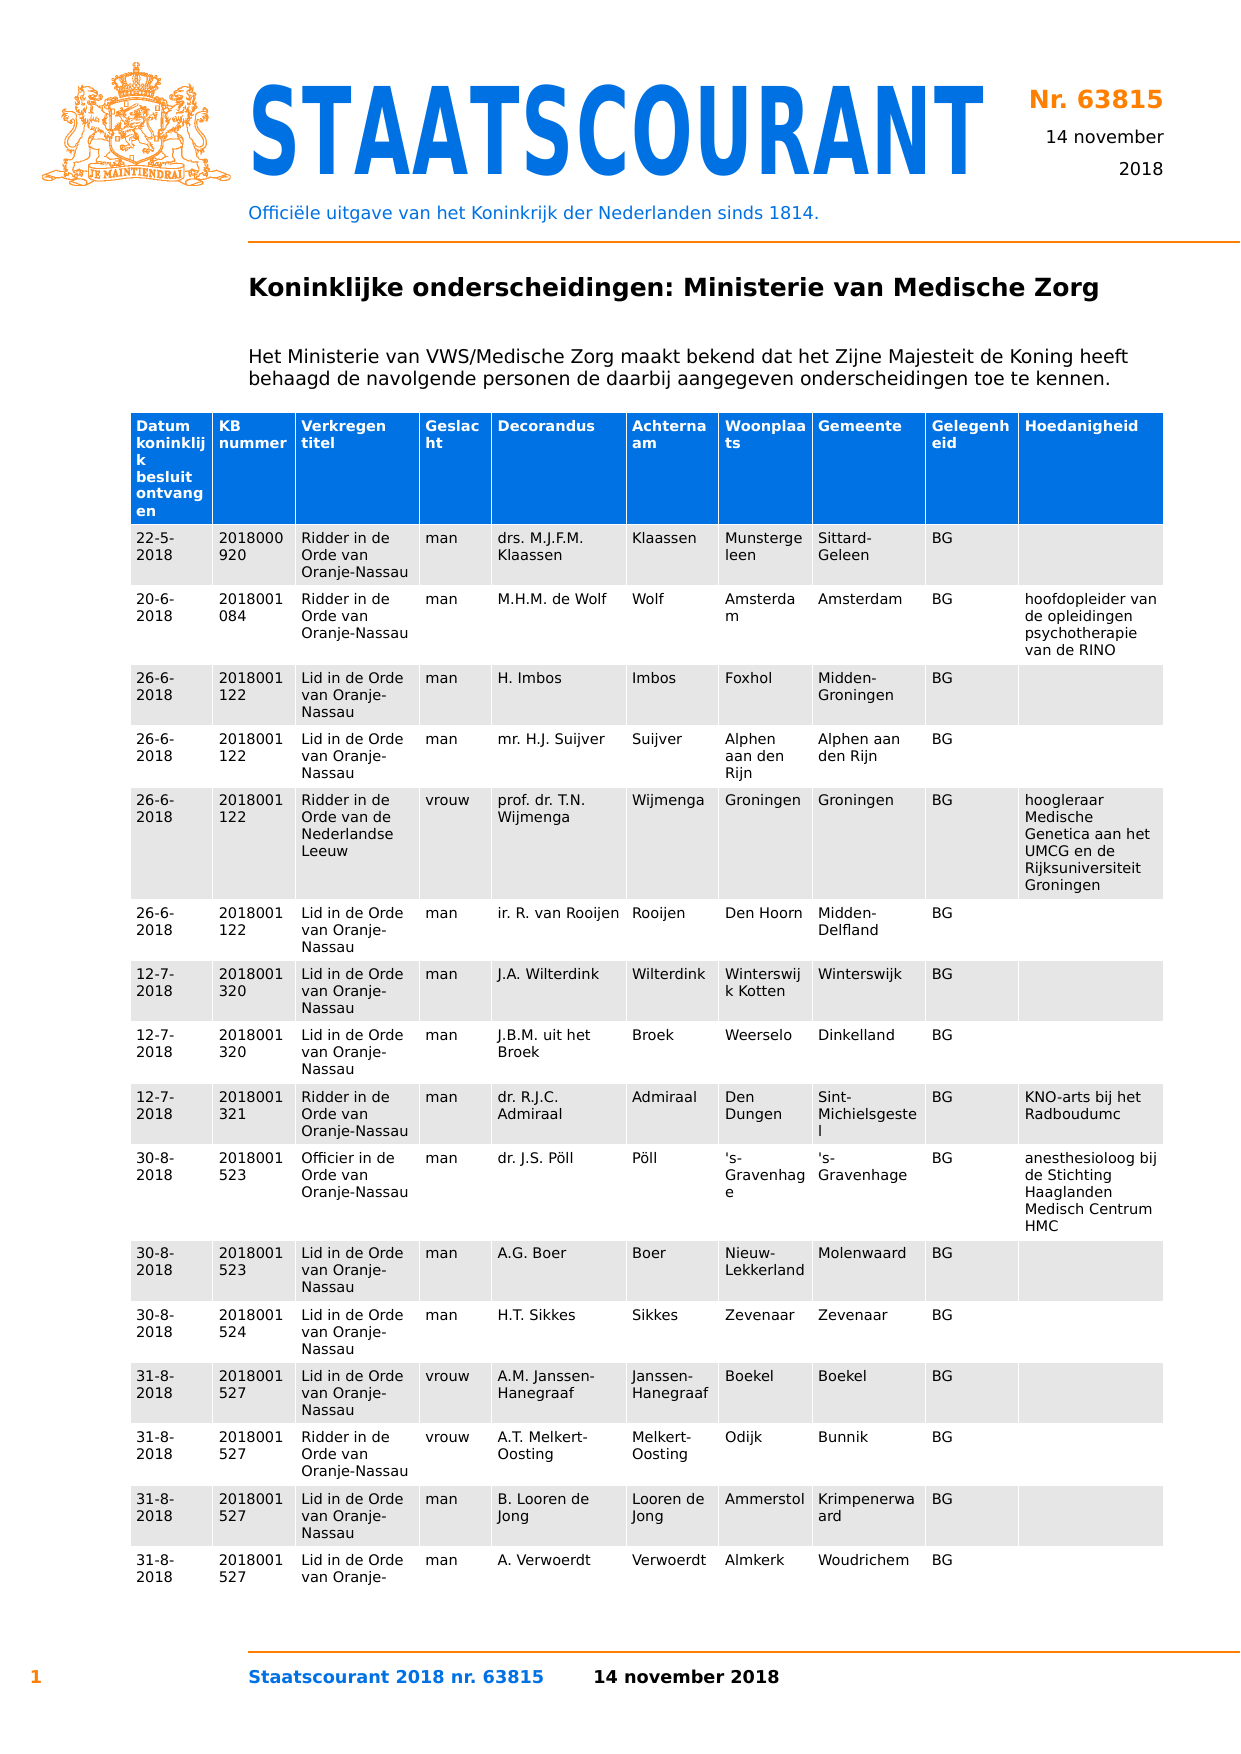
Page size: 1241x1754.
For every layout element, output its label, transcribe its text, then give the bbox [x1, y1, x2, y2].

table_cell [1019, 1547, 1163, 1591]
table_cell BG [926, 586, 1018, 664]
table_cell H.T. Sikkes [492, 1302, 626, 1362]
table_cell Groningen [813, 788, 925, 899]
table_cell [1019, 665, 1163, 725]
table_cell man [420, 525, 491, 585]
table_cell BG [926, 1145, 1018, 1239]
table_cell Rooijen [627, 900, 718, 960]
table_cell Lid in de Orde van Oranje-Nassau [296, 1023, 419, 1083]
table_cell 2018001523 [213, 1241, 295, 1301]
table_cell A.M. Janssen-Hanegraaf [492, 1363, 626, 1423]
table_cell 2018001527 [213, 1363, 295, 1423]
table_cell 26-6-2018 [131, 900, 212, 960]
table_cell 2018001122 [213, 788, 295, 899]
table_cell Amsterdam [813, 586, 925, 664]
table_cell man [420, 586, 491, 664]
table_cell A.G. Boer [492, 1241, 626, 1301]
table_cell 2018001321 [213, 1084, 295, 1144]
table_header [25, 62, 248, 241]
table_cell 2018001320 [213, 961, 295, 1021]
table_cell 2018001122 [213, 726, 295, 786]
table_cell 31-8-2018 [131, 1425, 212, 1485]
table_cell Broek [627, 1023, 718, 1083]
table_cell Amsterdam [719, 586, 812, 664]
table_cell [1019, 1302, 1163, 1362]
table_cell 2018001320 [213, 1023, 295, 1083]
table_cell Wijmenga [627, 788, 718, 899]
table_cell Officier in de Orde van Oranje-Nassau [296, 1145, 419, 1239]
table_cell Wilterdink [627, 961, 718, 1021]
table_cell dr. J.S. Pöll [492, 1145, 626, 1239]
table_cell M.H.M. de Wolf [492, 586, 626, 664]
table_cell [1019, 1023, 1163, 1083]
table_cell 2018001524 [213, 1302, 295, 1362]
table_cell [1019, 1241, 1163, 1301]
table_header Nr. 63815 [998, 62, 1240, 121]
table_cell Lid in de Orde van Oranje-Nassau [296, 726, 419, 786]
table_cell BG [926, 788, 1018, 899]
table_cell Bunnik [813, 1425, 925, 1485]
table_cell 2018 [998, 153, 1240, 203]
table_cell 31-8-2018 [131, 1486, 212, 1546]
table_cell Klaassen [627, 525, 718, 585]
table_cell Den Dungen [719, 1084, 812, 1144]
table_cell man [420, 961, 491, 1021]
table_cell [1019, 726, 1163, 786]
table_cell Ridder in de Orde van de Nederlandse Leeuw [296, 788, 419, 899]
table_cell Ridder in de Orde van Oranje-Nassau [296, 525, 419, 585]
table_cell [1019, 525, 1163, 585]
table_cell BG [926, 1363, 1018, 1423]
table_cell A. Verwoerdt [492, 1547, 626, 1591]
table_header Woonplaats [719, 413, 812, 524]
table_cell 2018000920 [213, 525, 295, 585]
table_cell dr. R.J.C. Admiraal [492, 1084, 626, 1144]
table_header Decorandus [492, 413, 626, 524]
table_cell Lid in de Orde van Oranje-Nassau [296, 1302, 419, 1362]
table_cell ir. R. van Rooijen [492, 900, 626, 960]
table_cell Boekel [813, 1363, 925, 1423]
table_cell J.A. Wilterdink [492, 961, 626, 1021]
table_cell 2018001084 [213, 586, 295, 664]
table_header Gemeente [813, 413, 925, 524]
table_cell Groningen [719, 788, 812, 899]
table_cell H. Imbos [492, 665, 626, 725]
table_cell [1019, 961, 1163, 1021]
table_cell Lid in de Orde van Oranje- [296, 1547, 419, 1591]
table_cell hoogleraar Medische Genetica aan het UMCG en de Rijksuniversiteit Groningen [1019, 788, 1163, 899]
table_cell man [420, 726, 491, 786]
table_cell Foxhol [719, 665, 812, 725]
table_header STAATSCOURANT [248, 62, 998, 203]
table_cell 2018001122 [213, 900, 295, 960]
table_cell 2018001527 [213, 1486, 295, 1546]
table_cell 31-8-2018 [131, 1363, 212, 1423]
table_cell 26-6-2018 [131, 788, 212, 899]
table_cell Janssen-Hanegraaf [627, 1363, 718, 1423]
table_cell Dinkelland [813, 1023, 925, 1083]
table_cell Looren de Jong [627, 1486, 718, 1546]
table_cell 20-6-2018 [131, 586, 212, 664]
table_cell B. Looren de Jong [492, 1486, 626, 1546]
table_cell Alphen aan den Rijn [813, 726, 925, 786]
table_cell A.T. Melkert-Oosting [492, 1425, 626, 1485]
table_cell BG [926, 726, 1018, 786]
table_cell BG [926, 525, 1018, 585]
table_cell 12-7-2018 [131, 1023, 212, 1083]
table_cell Munstergeleen [719, 525, 812, 585]
table_header Datum koninklijk besluit ontvangen [131, 413, 212, 524]
table_cell Lid in de Orde van Oranje-Nassau [296, 665, 419, 725]
table_cell 22-5-2018 [131, 525, 212, 585]
table_header Achternaam [627, 413, 718, 524]
table_cell 's-Gravenhage [719, 1145, 812, 1239]
table_cell BG [926, 1084, 1018, 1144]
table_cell hoofdopleider van de opleidingen psychotherapie van de RINO [1019, 586, 1163, 664]
table_cell anesthesioloog bij de Stichting Haaglanden Medisch Centrum HMC [1019, 1145, 1163, 1239]
table_cell Lid in de Orde van Oranje-Nassau [296, 961, 419, 1021]
table_cell Molenwaard [813, 1241, 925, 1301]
picture [41, 62, 231, 186]
table_cell vrouw [420, 1363, 491, 1423]
table_cell Winterswijk [813, 961, 925, 1021]
table_cell Sint-Michielsgestel [813, 1084, 925, 1144]
table_cell BG [926, 1547, 1018, 1591]
table_header Hoedanigheid [1019, 413, 1163, 524]
table_cell Krimpenerwaard [813, 1486, 925, 1546]
table_cell Officiële uitgave van het Koninkrijk der Nederlanden sinds 1814. [248, 203, 1240, 241]
table_cell KNO-arts bij het Radboudumc [1019, 1084, 1163, 1144]
table_cell [1019, 1486, 1163, 1546]
table_cell Ridder in de Orde van Oranje-Nassau [296, 586, 419, 664]
table_cell BG [926, 1241, 1018, 1301]
table_cell Admiraal [627, 1084, 718, 1144]
table_cell Suijver [627, 726, 718, 786]
table_cell Boekel [719, 1363, 812, 1423]
table_cell 30-8-2018 [131, 1302, 212, 1362]
table_header Verkregen titel [296, 413, 419, 524]
table_cell Odijk [719, 1425, 812, 1485]
table_cell man [420, 1302, 491, 1362]
table_cell man [420, 1241, 491, 1301]
table_cell BG [926, 900, 1018, 960]
table_cell man [420, 1084, 491, 1144]
table_cell Almkerk [719, 1547, 812, 1591]
table_cell man [420, 1023, 491, 1083]
table_cell vrouw [420, 788, 491, 899]
table_cell Alphen aan den Rijn [719, 726, 812, 786]
table_cell 2018001523 [213, 1145, 295, 1239]
table_cell 31-8-2018 [131, 1547, 212, 1591]
table_cell Zevenaar [813, 1302, 925, 1362]
table_cell BG [926, 1023, 1018, 1083]
table_cell Lid in de Orde van Oranje-Nassau [296, 1241, 419, 1301]
table_cell BG [926, 961, 1018, 1021]
table_cell 's-Gravenhage [813, 1145, 925, 1239]
table_cell Weerselo [719, 1023, 812, 1083]
table_cell Imbos [627, 665, 718, 725]
table_cell 2018001122 [213, 665, 295, 725]
table_header Geslacht [420, 413, 491, 524]
table_cell Lid in de Orde van Oranje-Nassau [296, 1363, 419, 1423]
table_cell Midden-Delfland [813, 900, 925, 960]
table_cell Ridder in de Orde van Oranje-Nassau [296, 1084, 419, 1144]
table_cell man [420, 1547, 491, 1591]
table_cell [1019, 1363, 1163, 1423]
table_cell Wolf [627, 586, 718, 664]
table_cell Lid in de Orde van Oranje-Nassau [296, 900, 419, 960]
table_header KB nummer [213, 413, 295, 524]
table_cell Boer [627, 1241, 718, 1301]
table_cell man [420, 1145, 491, 1239]
table_cell mr. H.J. Suijver [492, 726, 626, 786]
table_cell Melkert-Oosting [627, 1425, 718, 1485]
table_cell BG [926, 1302, 1018, 1362]
table_cell vrouw [420, 1425, 491, 1485]
table_cell 2018001527 [213, 1425, 295, 1485]
table_cell 12-7-2018 [131, 961, 212, 1021]
table_cell Winterswijk Kotten [719, 961, 812, 1021]
table_cell [1019, 900, 1163, 960]
table_cell BG [926, 1425, 1018, 1485]
table_cell Pöll [627, 1145, 718, 1239]
table_cell Lid in de Orde van Oranje-Nassau [296, 1486, 419, 1546]
table_cell Sittard-Geleen [813, 525, 925, 585]
table_cell 30-8-2018 [131, 1241, 212, 1301]
table_cell man [420, 900, 491, 960]
table_cell Woudrichem [813, 1547, 925, 1591]
table_cell [1019, 1425, 1163, 1485]
table_cell man [420, 1486, 491, 1546]
table_header Gelegenheid [926, 413, 1018, 524]
table_cell 26-6-2018 [131, 665, 212, 725]
text Het Ministerie van VWS/Medische Zorg maakt bekend dat het Zijne Majesteit de Koning heeft behaagd de navolgende personen de daarbij aangegeven onderscheidingen toe te kennen. [248, 346, 1163, 390]
table_cell Nieuw-Lekkerland [719, 1241, 812, 1301]
subtitle Koninklijke onderscheidingen: Ministerie van Medische Zorg [248, 273, 1163, 302]
table_cell prof. dr. T.N. Wijmenga [492, 788, 626, 899]
table_cell 2018001527 [213, 1547, 295, 1591]
table_cell Zevenaar [719, 1302, 812, 1362]
table_cell Sikkes [627, 1302, 718, 1362]
table_cell BG [926, 665, 1018, 725]
table_cell 30-8-2018 [131, 1145, 212, 1239]
table_cell Ammerstol [719, 1486, 812, 1546]
table_cell Den Hoorn [719, 900, 812, 960]
table_cell BG [926, 1486, 1018, 1546]
table_cell 26-6-2018 [131, 726, 212, 786]
table_cell J.B.M. uit het Broek [492, 1023, 626, 1083]
table_cell Verwoerdt [627, 1547, 718, 1591]
table_cell man [420, 665, 491, 725]
table_cell 14 november [998, 121, 1240, 153]
table_cell Midden-Groningen [813, 665, 925, 725]
table_cell 12-7-2018 [131, 1084, 212, 1144]
table_cell Ridder in de Orde van Oranje-Nassau [296, 1425, 419, 1485]
table_cell drs. M.J.F.M. Klaassen [492, 525, 626, 585]
